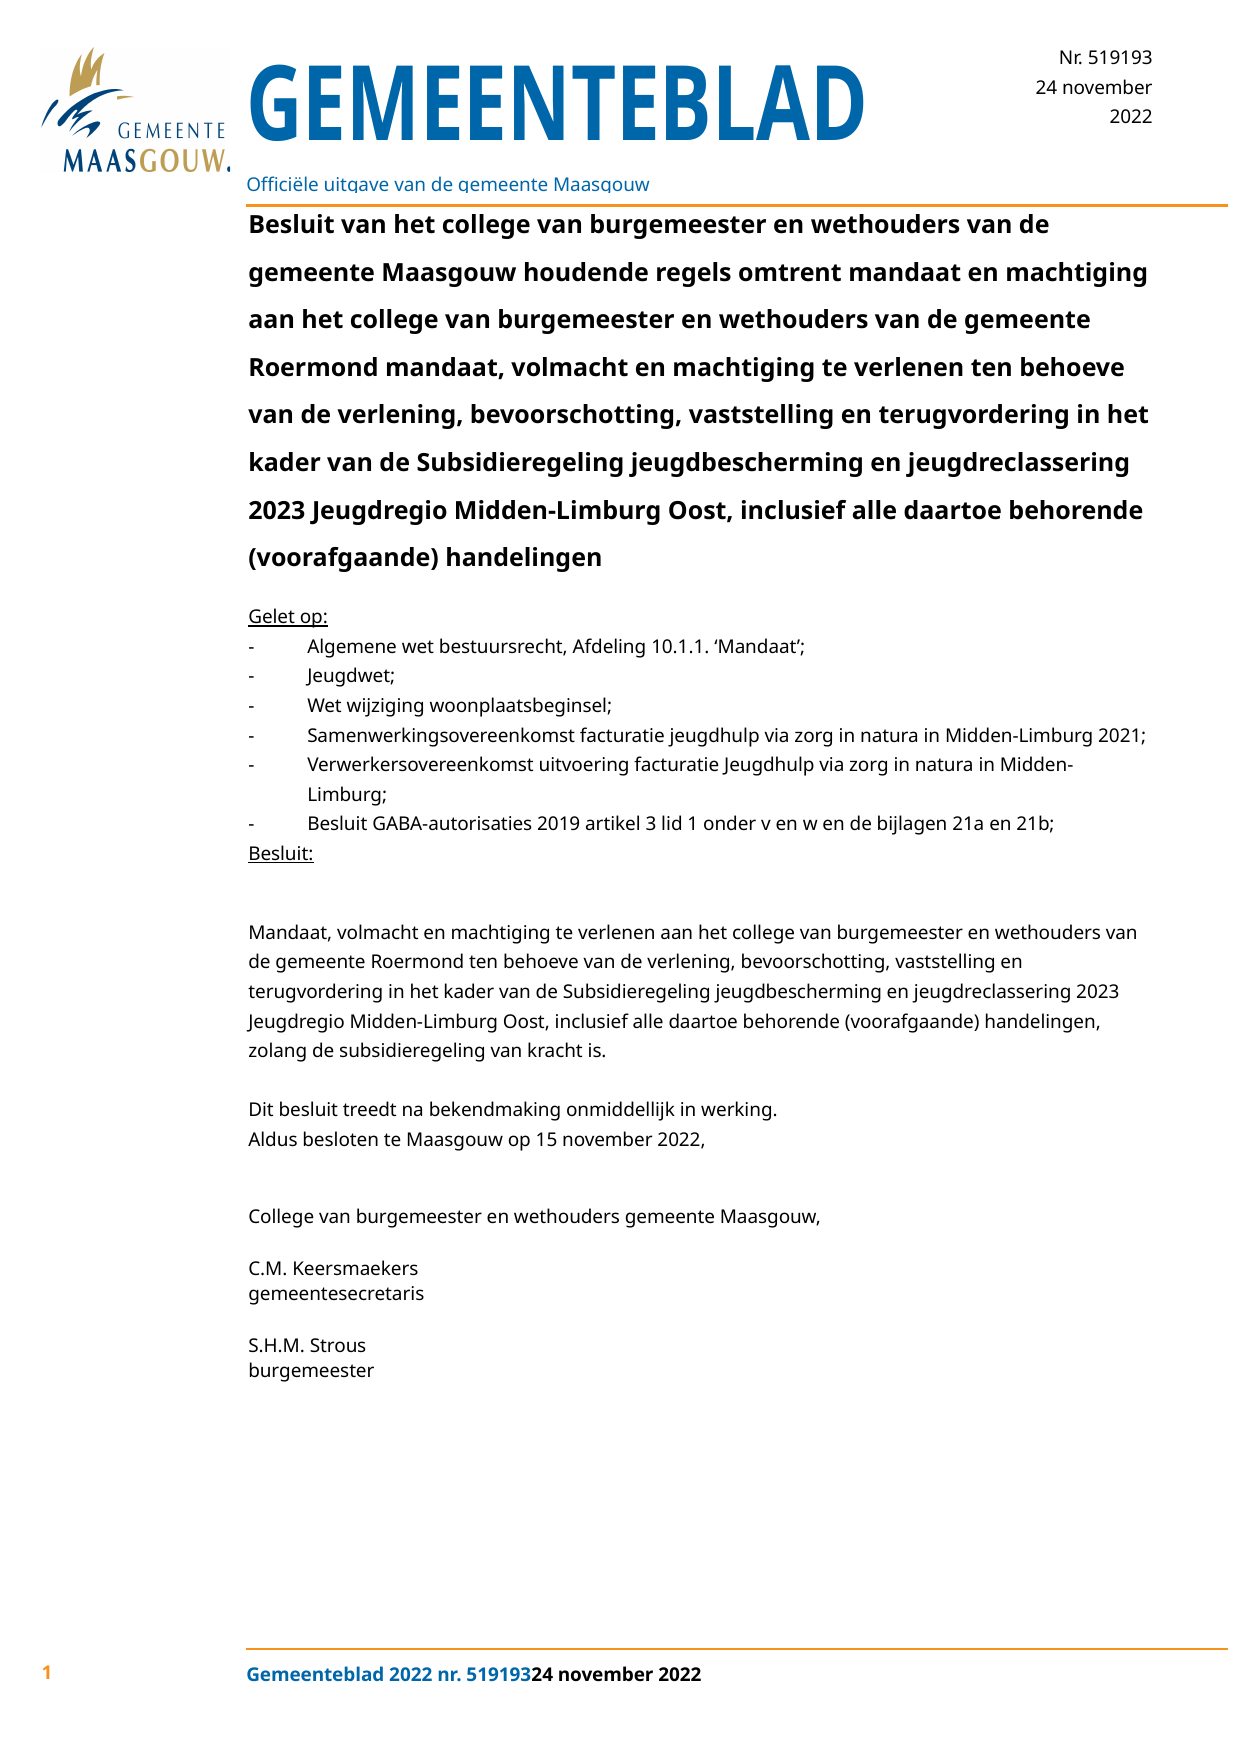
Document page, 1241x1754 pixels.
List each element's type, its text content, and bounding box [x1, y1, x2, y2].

text Besluit van het college van burgemeester en wethouders van de gemeente Maasgouw houdende regels omtrent mandaat en machtiging aan het college van burgemeester en wethouders van de gemeente Roermond mandaat, volmacht en machtiging te verlenen ten behoeve van de verlening, bevoorschotting, vaststelling en terugvordering in het kader van de Subsidieregeling jeugdbescherming en jeugdreclassering 2023 Jeugdregio Midden-Limburg Oost, inclusief alle daartoe behorende (voorafgaande) handelingen [248, 207, 1152, 574]
picture [41, 47, 231, 172]
text C.M. Keersmaekers [248, 1255, 1152, 1281]
text Besluit: [248, 840, 1152, 866]
text Gelet op: [248, 603, 1152, 629]
list Wet wijziging woonplaatsbeginsel; [248, 692, 1152, 718]
text S.H.M. Strous [248, 1332, 1152, 1358]
text Aldus besloten te Maasgouw op 15 november 2022, [248, 1126, 1152, 1152]
text Mandaat, volmacht en machtiging te verlenen aan het college van burgemeester en wethouders van de gemeente Roermond ten behoeve van de verlening, bevoorschotting, vaststelling en terugvordering in het kader van de Subsidieregeling jeugdbescherming en jeugdreclassering 2023 Jeugdregio Midden-Limburg Oost, inclusief alle daartoe behorende (voorafgaande) handelingen, zolang de subsidieregeling van kracht is. [248, 919, 1152, 1063]
list Verwerkersovereenkomst uitvoering facturatie Jeugdhulp via zorg in natura in Midden-Limburg; [248, 751, 1152, 807]
text Dit besluit treedt na bekendmaking onmiddellijk in werking. [248, 1097, 1152, 1122]
text College van burgemeester en wethouders gemeente Maasgouw, [248, 1203, 1152, 1229]
list Algemene wet bestuursrecht, Afdeling 10.1.1. ‘Mandaat’; [248, 633, 1152, 659]
text burgemeester [248, 1358, 1152, 1383]
list Samenwerkingsovereenkomst facturatie jeugdhulp via zorg in natura in Midden-Limburg 2021; [248, 722, 1152, 748]
text gemeentesecretaris [248, 1281, 1152, 1306]
list Jeugdwet; [248, 663, 1152, 688]
list Besluit GABA-autorisaties 2019 artikel 3 lid 1 onder v en w en de bijlagen 21a en 21b; [248, 811, 1152, 836]
